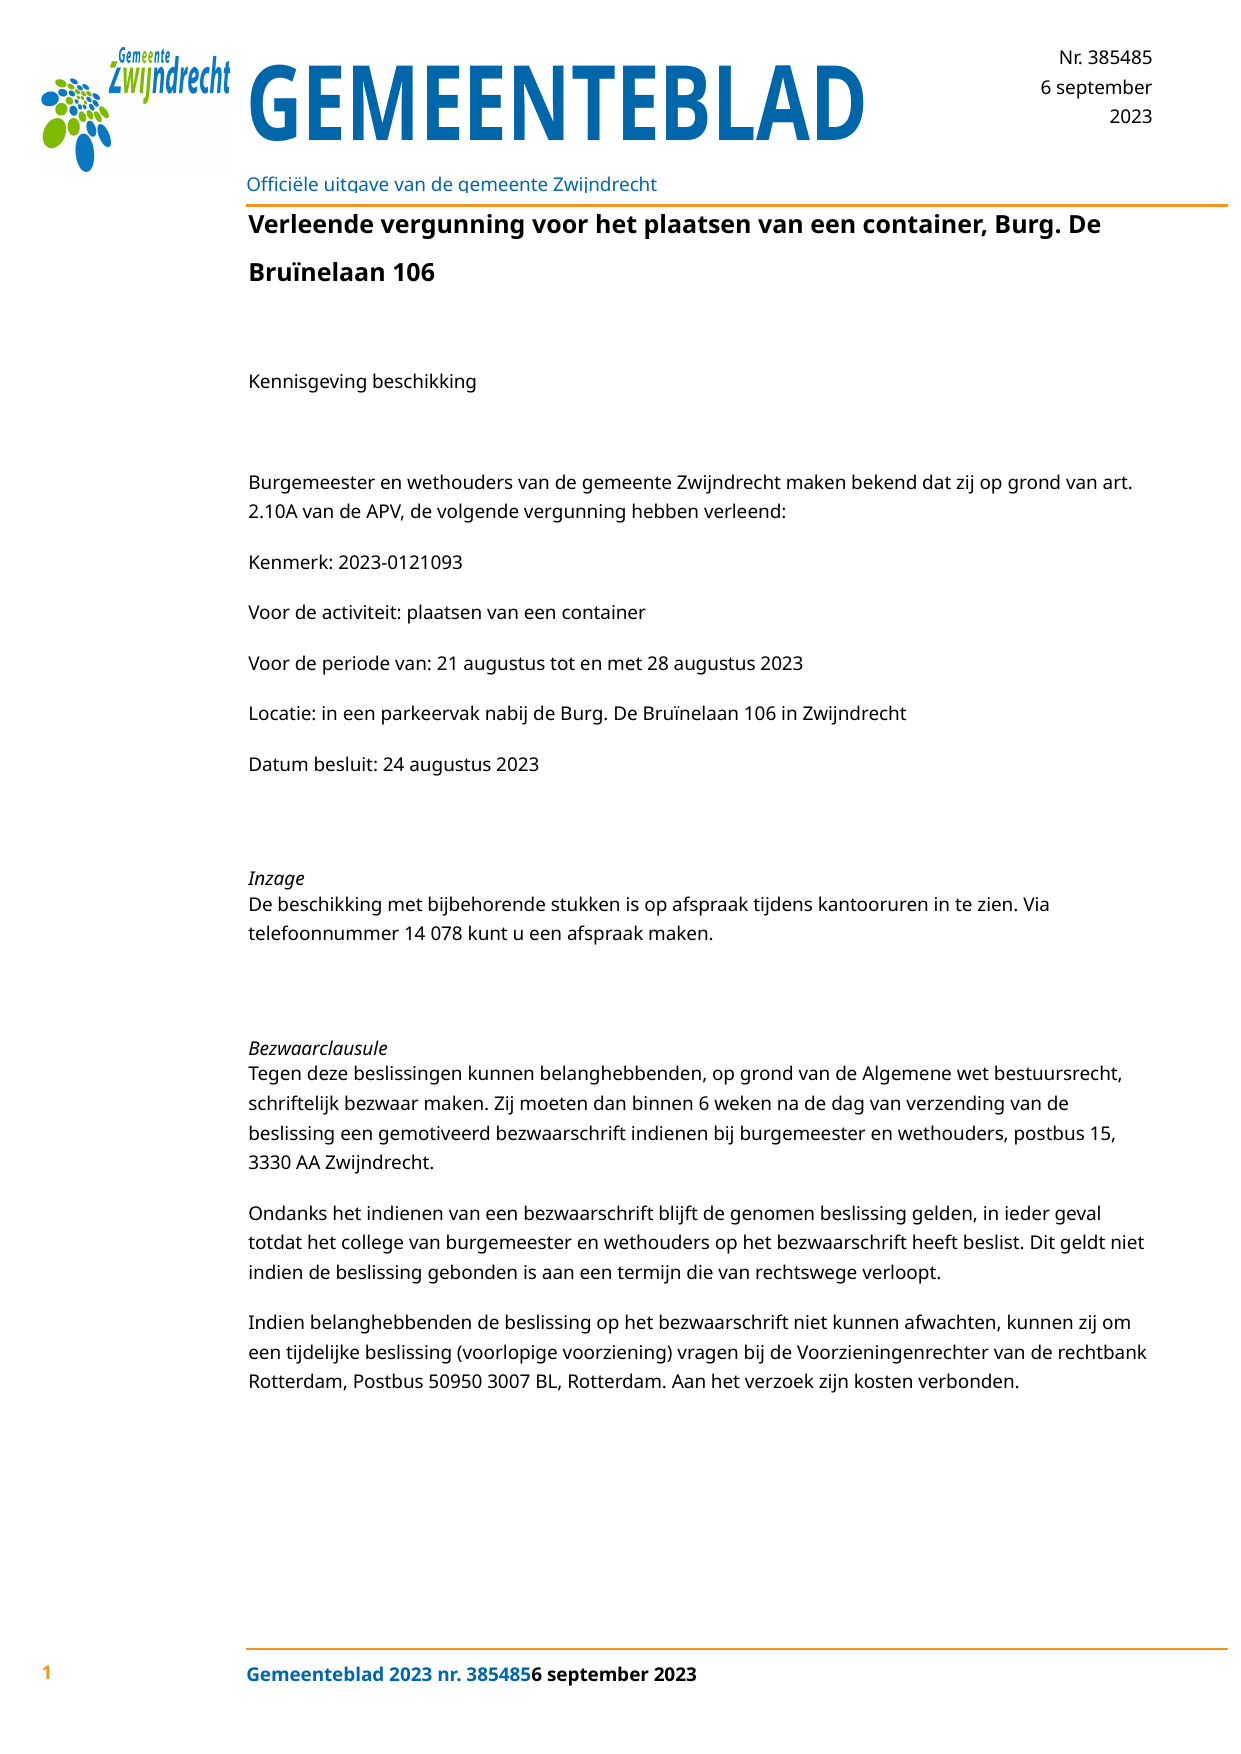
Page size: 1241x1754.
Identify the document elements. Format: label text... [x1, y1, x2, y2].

text Verleende vergunning voor het plaatsen van een container, Burg. De Bruïnelaan 106 [248, 207, 1152, 288]
text Datum besluit: 24 augustus 2023 [248, 751, 1152, 777]
text Bezwaarclausule [248, 1035, 1152, 1061]
text Voor de activiteit: plaatsen van een container [248, 599, 1152, 625]
text Ondanks het indienen van een bezwaarschrift blijft de genomen beslissing gelden, in ieder geval totdat het college van burgemeester en wethouders op het bezwaarschrift heeft beslist. Dit geldt niet indien de beslissing gebonden is aan een termijn die van rechtswege verloopt. [248, 1200, 1152, 1285]
text Tegen deze beslissingen kunnen belanghebbenden, op grond van de Algemene wet bestuursrecht, schriftelijk bezwaar maken. Zij moeten dan binnen 6 weken na de dag van verzending van de beslissing een gemotiveerd bezwaarschrift indienen bij burgemeester en wethouders, postbus 15, 3330 AA Zwijndrecht. [248, 1061, 1152, 1175]
text De beschikking met bijbehorende stukken is op afspraak tijdens kantooruren in te zien. Via telefoonnummer 14 078 kunt u een afspraak maken. [248, 891, 1152, 946]
text Voor de periode van: 21 augustus tot en met 28 augustus 2023 [248, 650, 1152, 676]
text Locatie: in een parkeervak nabij de Burg. De Bruïnelaan 106 in Zwijndrecht [248, 700, 1152, 726]
picture [41, 47, 231, 172]
text Burgemeester en wethouders van de gemeente Zwijndrecht maken bekend dat zij op grond van art. 2.10A van de APV, de volgende vergunning hebben verleend: [248, 469, 1152, 524]
text Indien belanghebbenden de beslissing op het bezwaarschrift niet kunnen afwachten, kunnen zij om een tijdelijke beslissing (voorlopige voorziening) vragen bij de Voorzieningenrechter van de rechtbank Rotterdam, Postbus 50950 3007 BL, Rotterdam. Aan het verzoek zijn kosten verbonden. [248, 1309, 1152, 1394]
text Kenmerk: 2023-0121093 [248, 549, 1152, 575]
text Inzage [248, 865, 1152, 891]
text Kennisgeving beschikking [248, 368, 1152, 394]
